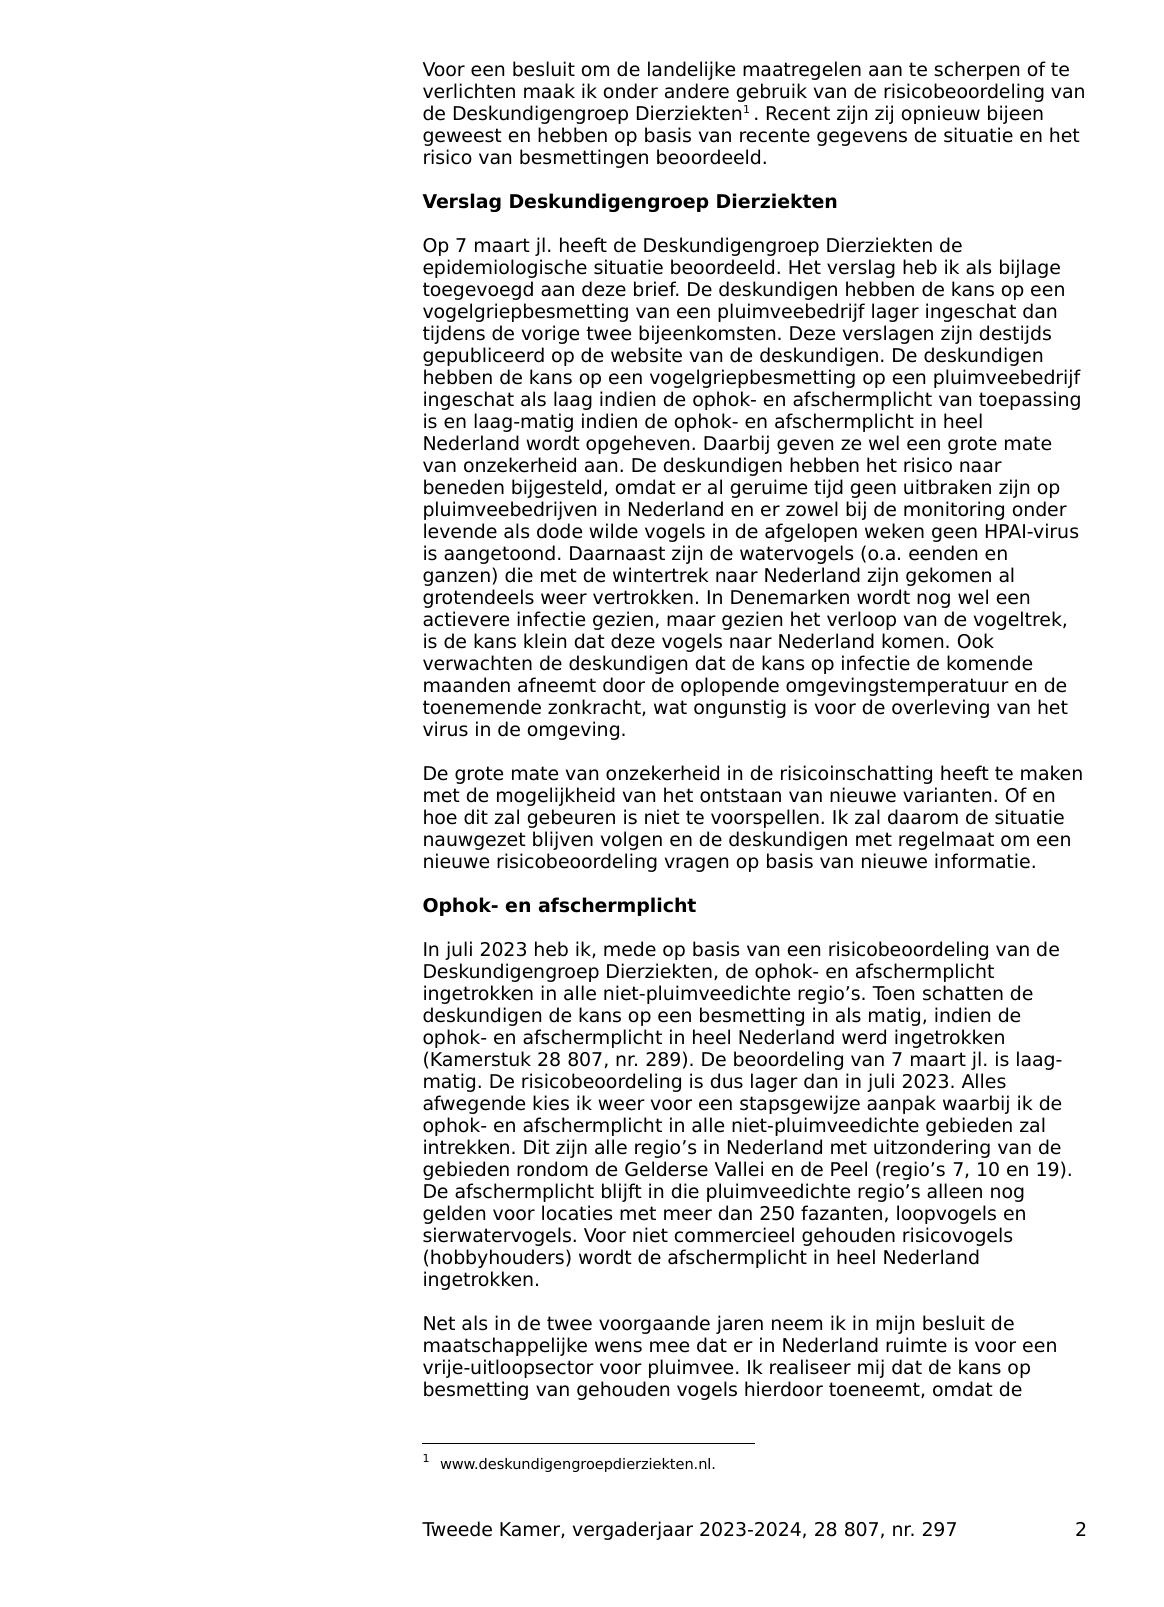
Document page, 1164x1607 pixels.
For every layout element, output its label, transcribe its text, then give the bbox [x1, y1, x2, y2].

text Op 7 maart jl. heeft de Deskundigengroep Dierziekten de epidemiologische situatie beoordeeld. Het verslag heb ik als bijlage toegevoegd aan deze brief. De deskundigen hebben de kans op een vogelgriepbesmetting van een pluimveebedrijf lager ingeschat dan tijdens de vorige twee bijeenkomsten. Deze verslagen zijn destijds gepubliceerd op de website van de deskundigen. De deskundigen hebben de kans op een vogelgriepbesmetting op een pluimveebedrijf ingeschat als laag indien de ophok- en afschermplicht van toepassing is en laag-matig indien de ophok- en afschermplicht in heel Nederland wordt opgeheven. Daarbij geven ze wel een grote mate van onzekerheid aan. De deskundigen hebben het risico naar beneden bijgesteld, omdat er al geruime tijd geen uitbraken zijn op pluimveebedrijven in Nederland en er zowel bij de monitoring onder levende als dode wilde vogels in de afgelopen weken geen HPAI-virus is aangetoond. Daarnaast zijn de watervogels (o.a. eenden en ganzen) die met de wintertrek naar Nederland zijn gekomen al grotendeels weer vertrokken. In Denemarken wordt nog wel een actievere infectie gezien, maar gezien het verloop van de vogeltrek, is de kans klein dat deze vogels naar Nederland komen. Ook verwachten de deskundigen dat de kans op infectie de komende maanden afneemt door de oplopende omgevingstemperatuur en de toenemende zonkracht, wat ongunstig is voor de overleving van het virus in de omgeving. [422, 235, 1087, 741]
text Voor een besluit om de landelijke maatregelen aan te scherpen of te verlichten maak ik onder andere gebruik van de risicobeoordeling van de Deskundigengroep Dierziekten. Recent zijn zij opnieuw bijeen geweest en hebben op basis van recente gegevens de situatie en het risico van besmettingen beoordeeld. [422, 59, 1087, 169]
subtitle Ophok- en afschermplicht [422, 895, 1087, 917]
text De grote mate van onzekerheid in de risicoinschatting heeft te maken met de mogelijkheid van het ontstaan van nieuwe varianten. Of en hoe dit zal gebeuren is niet te voorspellen. Ik zal daarom de situatie nauwgezet blijven volgen en de deskundigen met regelmaat om een nieuwe risicobeoordeling vragen op basis van nieuwe informatie. [422, 763, 1087, 873]
subtitle Verslag Deskundigengroep Dierziekten [422, 191, 1087, 213]
text In juli 2023 heb ik, mede op basis van een risicobeoordeling van de Deskundigengroep Dierziekten, de ophok- en afschermplicht ingetrokken in alle niet-pluimveedichte regio’s. Toen schatten de deskundigen de kans op een besmetting in als matig, indien de ophok- en afschermplicht in heel Nederland werd ingetrokken (Kamerstuk 28 807, nr. 289). De beoordeling van 7 maart jl. is laag-matig. De risicobeoordeling is dus lager dan in juli 2023. Alles afwegende kies ik weer voor een stapsgewijze aanpak waarbij ik de ophok- en afschermplicht in alle niet-pluimveedichte gebieden zal intrekken. Dit zijn alle regio’s in Nederland met uitzondering van de gebieden rondom de Gelderse Vallei en de Peel (regio’s 7, 10 en 19). De afschermplicht blijft in die pluimveedichte regio’s alleen nog gelden voor locaties met meer dan 250 fazanten, loopvogels en sierwatervogels. Voor niet commercieel gehouden risicovogels (hobbyhouders) wordt de afschermplicht in heel Nederland ingetrokken. [422, 939, 1087, 1291]
text Net als in de twee voorgaande jaren neem ik in mijn besluit de maatschappelijke wens mee dat er in Nederland ruimte is voor een vrije-uitloopsector voor pluimvee. Ik realiseer mij dat de kans op besmetting van gehouden vogels hierdoor toeneemt, omdat de [422, 1313, 1087, 1401]
text www.deskundigengroepdierziekten.nl. [422, 1452, 1087, 1474]
